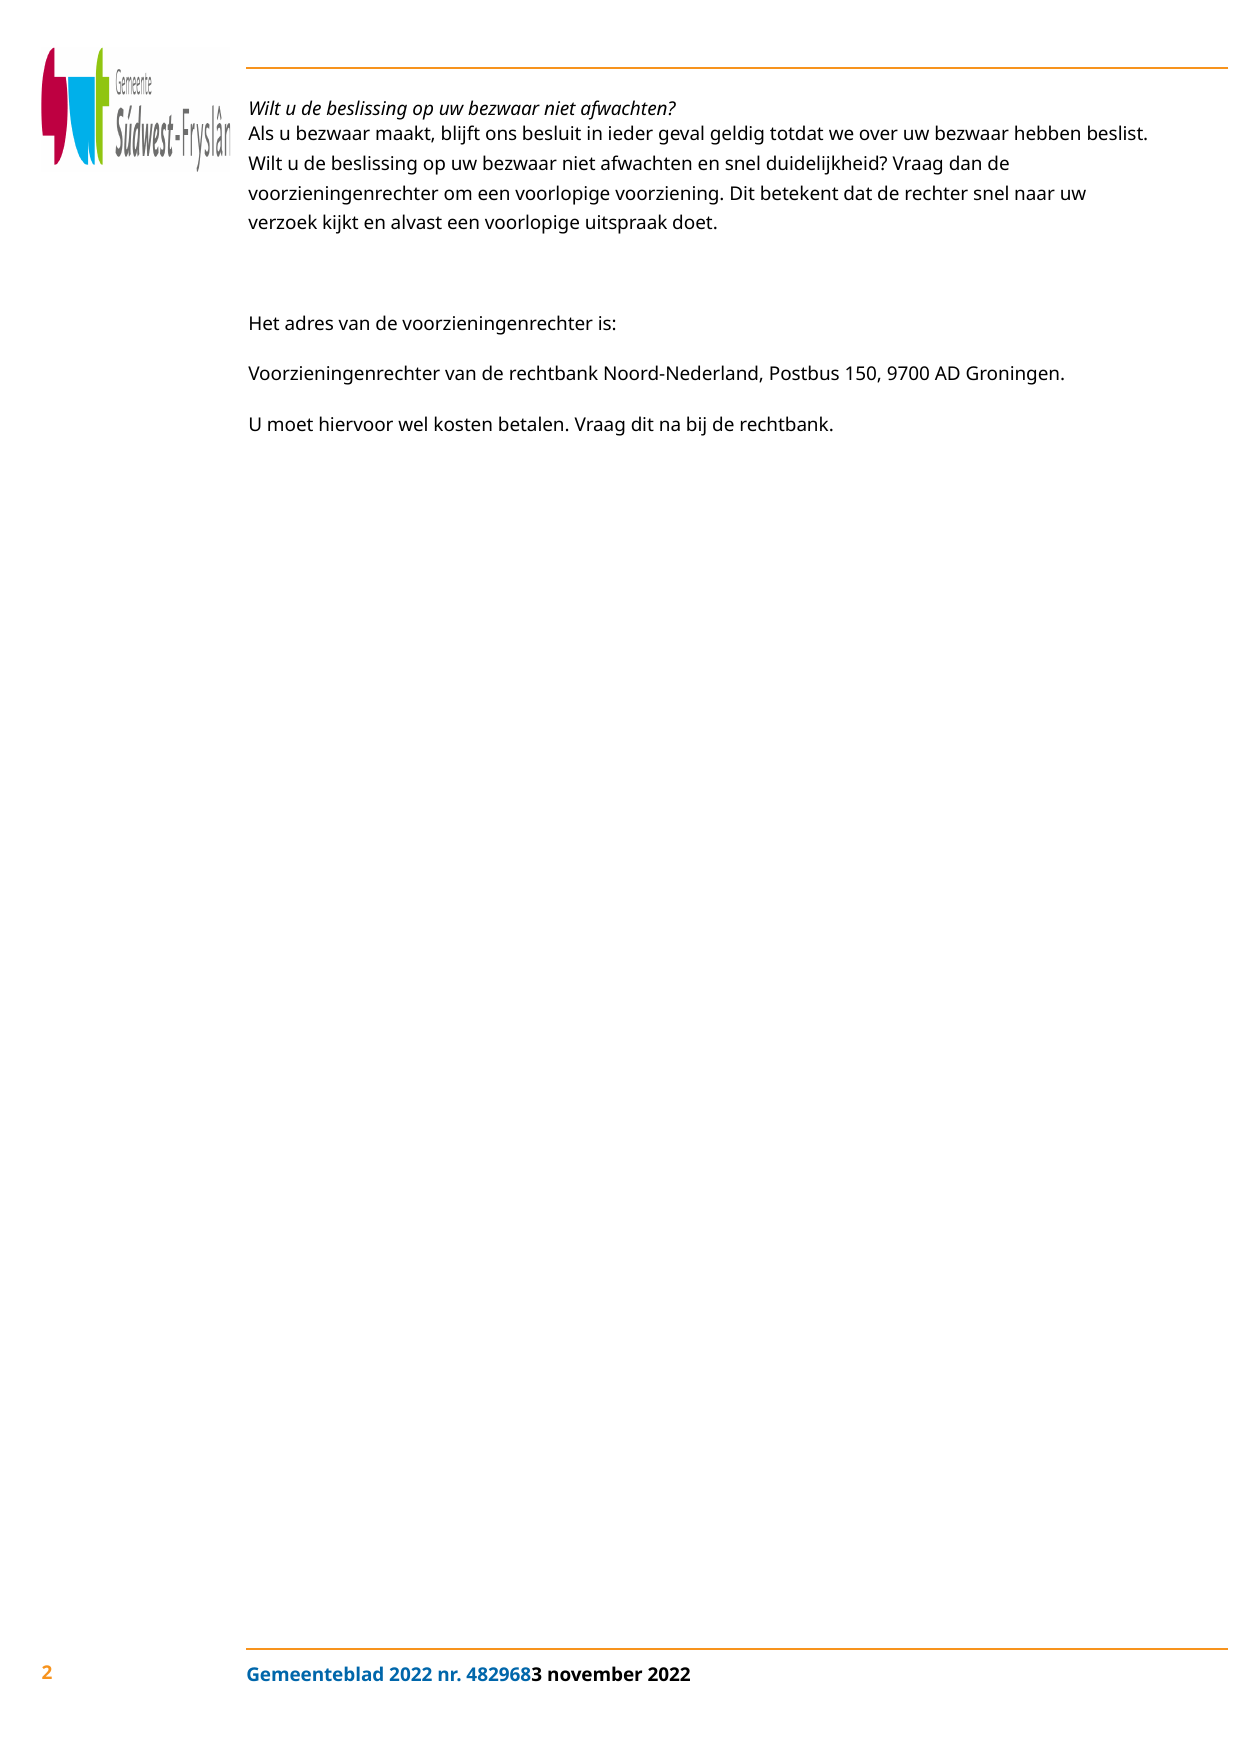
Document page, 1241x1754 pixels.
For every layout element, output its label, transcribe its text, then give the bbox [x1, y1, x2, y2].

text Wilt u de beslissing op uw bezwaar niet afwachten? [248, 95, 1152, 121]
text Als u bezwaar maakt, blijft ons besluit in ieder geval geldig totdat we over uw bezwaar hebben beslist. Wilt u de beslissing op uw bezwaar niet afwachten en snel duidelijkheid? Vraag dan de voorzieningenrechter om een voorlopige voorziening. Dit betekent dat de rechter snel naar uw verzoek kijkt en alvast een voorlopige uitspraak doet. [248, 121, 1152, 235]
picture [41, 47, 231, 172]
text U moet hiervoor wel kosten betalen. Vraag dit na bij de rechtbank. [248, 411, 1152, 437]
text Voorzieningenrechter van de rechtbank Noord-Nederland, Postbus 150, 9700 AD Groningen. [248, 361, 1152, 386]
text Het adres van de voorzieningenrechter is: [248, 310, 1152, 336]
